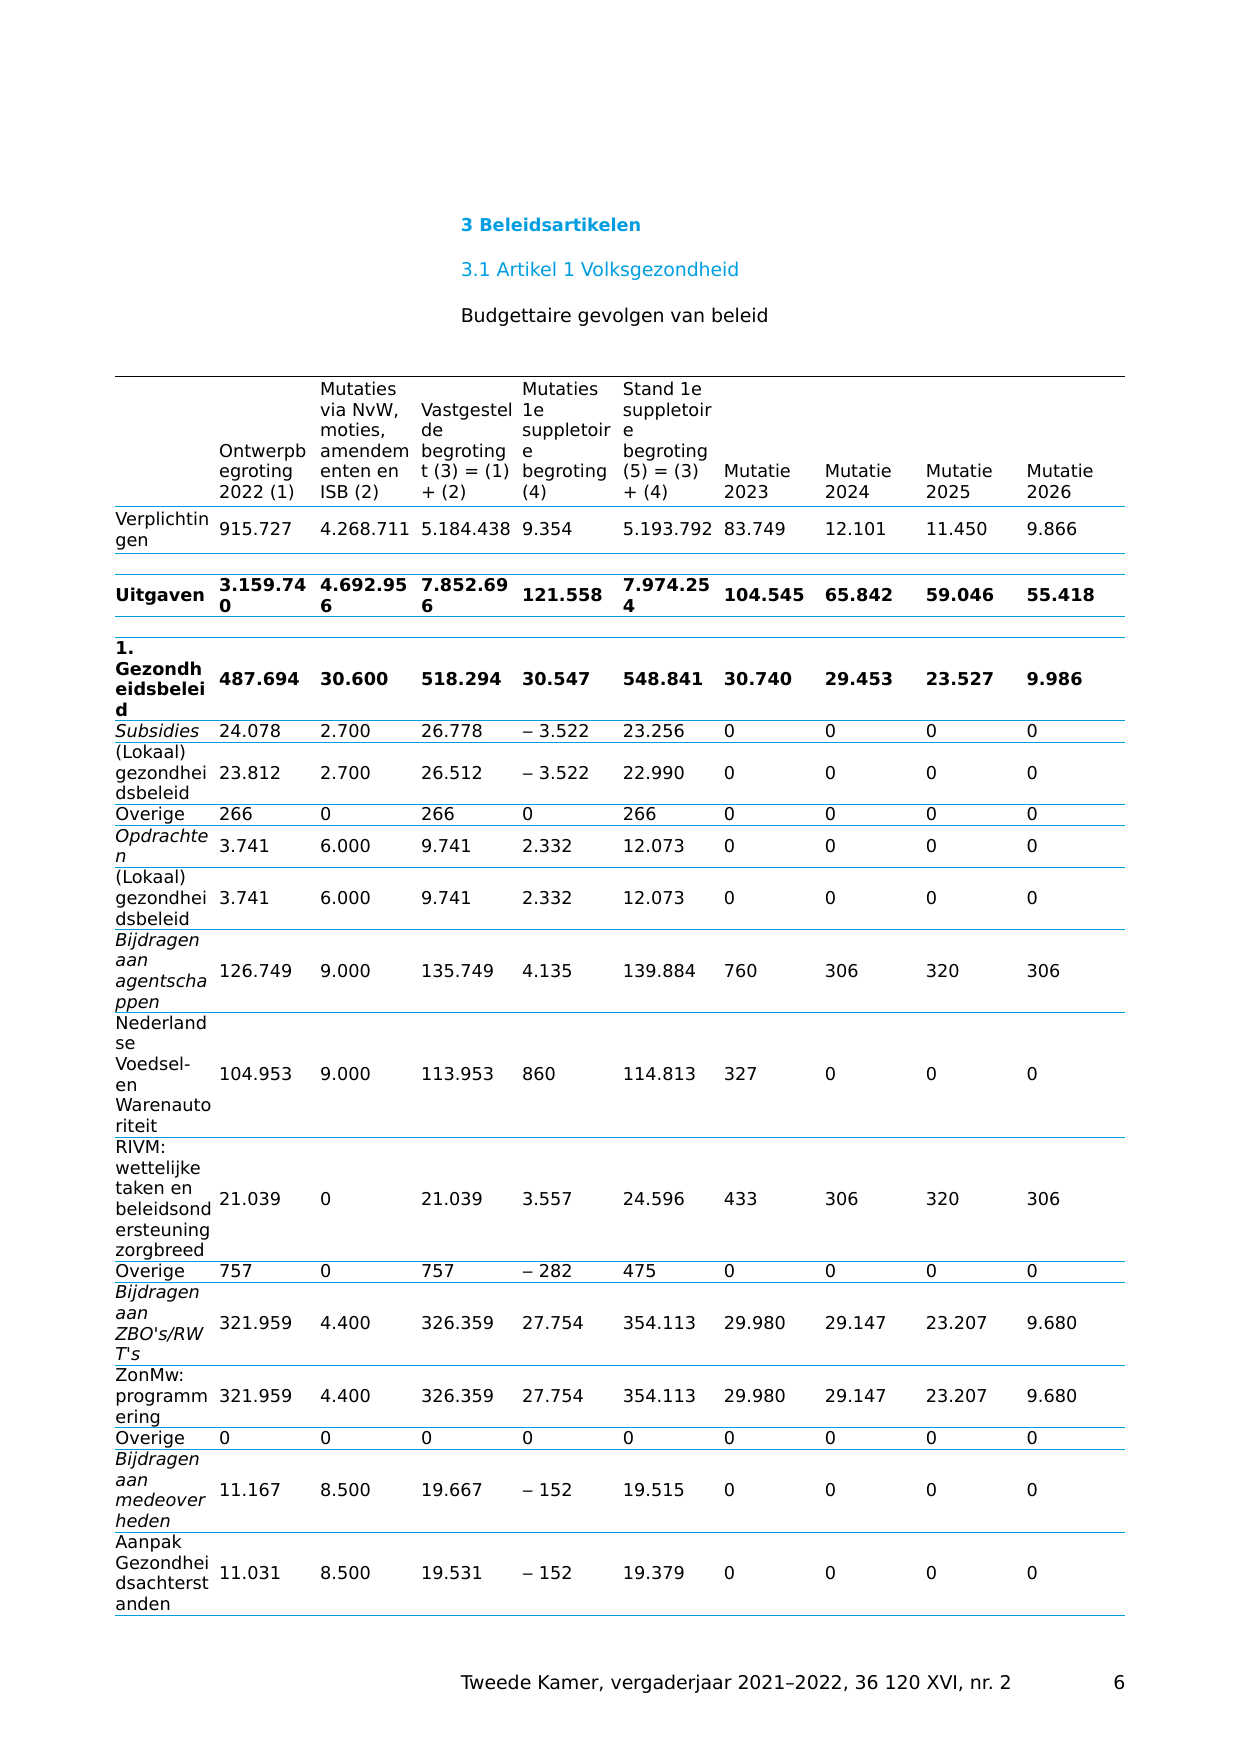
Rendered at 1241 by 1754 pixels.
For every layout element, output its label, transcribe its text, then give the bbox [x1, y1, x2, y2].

table_cell 0 [1024, 868, 1125, 929]
table_cell [721, 617, 822, 637]
table_cell 757 [216, 1262, 317, 1282]
table_cell 30.547 [519, 638, 620, 720]
table_cell 29.980 [721, 1366, 822, 1427]
table_cell 59.046 [923, 575, 1023, 616]
table_cell 0 [822, 743, 923, 804]
table_cell Mutatie 2024 [822, 377, 923, 506]
table_cell 266 [418, 805, 519, 825]
table_cell [519, 617, 620, 637]
table_cell 9.680 [1024, 1283, 1125, 1365]
table_cell [418, 617, 519, 637]
table_cell 29.453 [822, 638, 923, 720]
table_cell 0 [1024, 1428, 1125, 1448]
table_cell [1024, 554, 1125, 574]
table_cell 266 [216, 805, 317, 825]
table_cell 29.147 [822, 1366, 923, 1427]
table_cell 0 [1024, 805, 1125, 825]
table_cell 0 [1024, 1450, 1125, 1531]
table_cell 9.000 [317, 1013, 418, 1136]
table_cell 0 [721, 743, 822, 804]
table_cell 0 [923, 1013, 1023, 1136]
table_cell 3.557 [519, 1138, 620, 1261]
table_cell ‒ 3.522 [519, 743, 620, 804]
table_cell 12.073 [620, 868, 721, 929]
title 3.1 Artikel 1 Volksgezondheid [461, 259, 1125, 281]
table_cell 30.740 [721, 638, 822, 720]
table_cell 113.953 [418, 1013, 519, 1136]
table_cell 114.813 [620, 1013, 721, 1136]
table_cell Bijdragen aan medeoverheden [115, 1450, 216, 1531]
table_cell [317, 617, 418, 637]
table_cell 23.527 [923, 638, 1023, 720]
table_cell 4.400 [317, 1283, 418, 1365]
table_cell Mutatie 2026 [1024, 377, 1125, 506]
table_cell 0 [923, 1262, 1023, 1282]
table_cell 354.113 [620, 1283, 721, 1365]
table_cell 19.531 [418, 1533, 519, 1614]
table_cell 7.974.254 [620, 575, 721, 616]
table_cell 4.692.956 [317, 575, 418, 616]
table_cell 2.332 [519, 868, 620, 929]
table_cell 320 [923, 930, 1023, 1012]
table_cell 19.515 [620, 1450, 721, 1531]
table_cell 3.741 [216, 868, 317, 929]
table_cell 6.000 [317, 826, 418, 867]
table_cell 306 [1024, 930, 1125, 1012]
table_cell 0 [923, 1533, 1023, 1614]
table_cell 860 [519, 1013, 620, 1136]
table_cell 2.332 [519, 826, 620, 867]
table_cell 4.400 [317, 1366, 418, 1427]
table_cell 121.558 [519, 575, 620, 616]
table_cell 321.959 [216, 1283, 317, 1365]
table_cell [1024, 617, 1125, 637]
table_cell 83.749 [721, 507, 822, 553]
table_cell 0 [721, 868, 822, 929]
table_cell [923, 554, 1023, 574]
table_cell 518.294 [418, 638, 519, 720]
table_cell Verplichtingen [115, 507, 216, 553]
table_cell 3.159.740 [216, 575, 317, 616]
table_cell 21.039 [216, 1138, 317, 1261]
table_cell 0 [923, 826, 1023, 867]
table_cell 0 [721, 1428, 822, 1448]
table_cell 19.667 [418, 1450, 519, 1531]
table_cell 12.073 [620, 826, 721, 867]
table_cell 22.990 [620, 743, 721, 804]
table_cell 8.500 [317, 1533, 418, 1614]
table_cell 21.039 [418, 1138, 519, 1261]
table_cell 760 [721, 930, 822, 1012]
table_cell 0 [1024, 1533, 1125, 1614]
table_cell [923, 617, 1023, 637]
table_cell 9.000 [317, 930, 418, 1012]
table_cell 0 [923, 1428, 1023, 1448]
table_cell Mutatie 2025 [923, 377, 1023, 506]
table_cell 23.256 [620, 721, 721, 741]
table_cell 2.700 [317, 721, 418, 741]
table_cell 0 [620, 1428, 721, 1448]
table_cell 104.953 [216, 1013, 317, 1136]
table_cell 0 [1024, 721, 1125, 741]
table_cell ‒ 152 [519, 1450, 620, 1531]
title Budgettaire gevolgen van beleid [461, 305, 1125, 327]
table_cell 135.749 [418, 930, 519, 1012]
table_cell 0 [822, 805, 923, 825]
table_cell 0 [1024, 743, 1125, 804]
table_cell 11.450 [923, 507, 1023, 553]
table_cell 0 [519, 805, 620, 825]
table_cell 65.842 [822, 575, 923, 616]
table_cell 0 [721, 1262, 822, 1282]
table_cell 757 [418, 1262, 519, 1282]
table_cell 0 [923, 721, 1023, 741]
title 3 Beleidsartikelen [461, 213, 1125, 236]
table_cell 321.959 [216, 1366, 317, 1427]
table_cell 306 [1024, 1138, 1125, 1261]
table_cell 9.866 [1024, 507, 1125, 553]
table_cell 0 [923, 805, 1023, 825]
table_cell 0 [822, 721, 923, 741]
table_cell Mutatie 2023 [721, 377, 822, 506]
table_cell Bijdragen aan agentschappen [115, 930, 216, 1012]
table_cell Mutaties 1e suppletoire begroting (4) [519, 377, 620, 506]
table_cell 0 [822, 1013, 923, 1136]
table_cell 9.680 [1024, 1366, 1125, 1427]
table_cell 24.078 [216, 721, 317, 741]
table_cell 0 [822, 868, 923, 929]
table_cell 0 [317, 1428, 418, 1448]
table_cell Opdrachten [115, 826, 216, 867]
table_cell 0 [1024, 826, 1125, 867]
table_cell 0 [923, 868, 1023, 929]
table_cell Overige [115, 1262, 216, 1282]
table_cell [519, 554, 620, 574]
table_cell 0 [721, 721, 822, 741]
table_cell 0 [721, 1450, 822, 1531]
table_cell 24.596 [620, 1138, 721, 1261]
table_cell Uitgaven [115, 575, 216, 616]
table_cell 548.841 [620, 638, 721, 720]
table_cell Ontwerpbegroting 2022 (1) [216, 377, 317, 506]
table_cell Nederlandse Voedsel- en Warenautoriteit [115, 1013, 216, 1136]
table_cell ZonMw: programmering [115, 1366, 216, 1427]
table_cell 3.741 [216, 826, 317, 867]
table_cell 26.512 [418, 743, 519, 804]
table_cell 7.852.696 [418, 575, 519, 616]
table_cell 55.418 [1024, 575, 1125, 616]
table_cell Subsidies [115, 721, 216, 741]
table_cell 354.113 [620, 1366, 721, 1427]
table_cell 0 [216, 1428, 317, 1448]
table_cell Mutaties via NvW, moties, amendementen en ISB (2) [317, 377, 418, 506]
table_cell Overige [115, 805, 216, 825]
table_cell 139.884 [620, 930, 721, 1012]
table_cell 11.167 [216, 1450, 317, 1531]
table_cell 0 [923, 1450, 1023, 1531]
table_cell 126.749 [216, 930, 317, 1012]
table_cell 0 [317, 1138, 418, 1261]
table_cell 487.694 [216, 638, 317, 720]
table_cell [418, 554, 519, 574]
table_cell ‒ 152 [519, 1533, 620, 1614]
table_cell (Lokaal) gezondheidsbeleid [115, 743, 216, 804]
table_cell 266 [620, 805, 721, 825]
table_cell 9.354 [519, 507, 620, 553]
table_cell 104.545 [721, 575, 822, 616]
table_cell 320 [923, 1138, 1023, 1261]
table_cell Vastgestelde begroting t (3) = (1) + (2) [418, 377, 519, 506]
table_cell 326.359 [418, 1283, 519, 1365]
table_cell [216, 617, 317, 637]
table_cell 23.812 [216, 743, 317, 804]
table_cell Aanpak Gezondheidsachterstanden [115, 1533, 216, 1614]
table_cell ‒ 3.522 [519, 721, 620, 741]
table_cell 19.379 [620, 1533, 721, 1614]
table_cell 6.000 [317, 868, 418, 929]
table_cell 9.986 [1024, 638, 1125, 720]
table_cell 0 [1024, 1013, 1125, 1136]
table_cell 0 [418, 1428, 519, 1448]
table_cell 433 [721, 1138, 822, 1261]
table_cell 0 [519, 1428, 620, 1448]
table_cell 326.359 [418, 1366, 519, 1427]
table_cell ‒ 282 [519, 1262, 620, 1282]
table_cell 0 [317, 805, 418, 825]
table_cell 27.754 [519, 1366, 620, 1427]
table_cell 23.207 [923, 1283, 1023, 1365]
table_cell [822, 617, 923, 637]
table_cell 0 [822, 1533, 923, 1614]
table_cell 8.500 [317, 1450, 418, 1531]
table_header Tabel 3 Budgettaire gevolgen van beleid artikel 1 Volksgezondheid (bedragen x € 1.000) [115, 351, 1125, 376]
table_cell [115, 617, 216, 637]
table_cell 4.268.711 [317, 507, 418, 553]
table_cell 30.600 [317, 638, 418, 720]
table_cell 0 [317, 1262, 418, 1282]
table_cell 5.193.792 [620, 507, 721, 553]
table_cell Bijdragen aan ZBO's/RWT's [115, 1283, 216, 1365]
table_cell 11.031 [216, 1533, 317, 1614]
table_cell 27.754 [519, 1283, 620, 1365]
table_cell 0 [923, 743, 1023, 804]
table_cell [216, 554, 317, 574]
table_cell [620, 554, 721, 574]
table_cell 0 [1024, 1262, 1125, 1282]
table_cell 29.147 [822, 1283, 923, 1365]
table_cell 12.101 [822, 507, 923, 553]
table_cell 0 [822, 1428, 923, 1448]
table_cell 0 [721, 805, 822, 825]
table_cell 26.778 [418, 721, 519, 741]
table_cell 306 [822, 930, 923, 1012]
table_cell 0 [822, 1450, 923, 1531]
table_cell 475 [620, 1262, 721, 1282]
table_cell 2.700 [317, 743, 418, 804]
table_cell 4.135 [519, 930, 620, 1012]
table_cell [115, 554, 216, 574]
table_cell 0 [721, 1533, 822, 1614]
table_cell 9.741 [418, 868, 519, 929]
table_cell 23.207 [923, 1366, 1023, 1427]
table_cell RIVM: wettelijke taken en beleidsondersteuning zorgbreed [115, 1138, 216, 1261]
table_cell [317, 554, 418, 574]
table_cell (Lokaal) gezondheidsbeleid [115, 868, 216, 929]
table_cell [822, 554, 923, 574]
table_cell Overige [115, 1428, 216, 1448]
table_cell 327 [721, 1013, 822, 1136]
table_cell 1. Gezondheidsbeleid [115, 638, 216, 720]
table_cell Stand 1e suppletoire begroting (5) = (3) + (4) [620, 377, 721, 506]
table_cell 5.184.438 [418, 507, 519, 553]
table_cell 29.980 [721, 1283, 822, 1365]
table_cell 306 [822, 1138, 923, 1261]
table_cell 0 [721, 826, 822, 867]
table_cell [620, 617, 721, 637]
table_cell [115, 377, 216, 506]
table_cell 0 [822, 1262, 923, 1282]
table_cell 0 [822, 826, 923, 867]
table_cell 915.727 [216, 507, 317, 553]
table_cell 9.741 [418, 826, 519, 867]
table_cell [721, 554, 822, 574]
